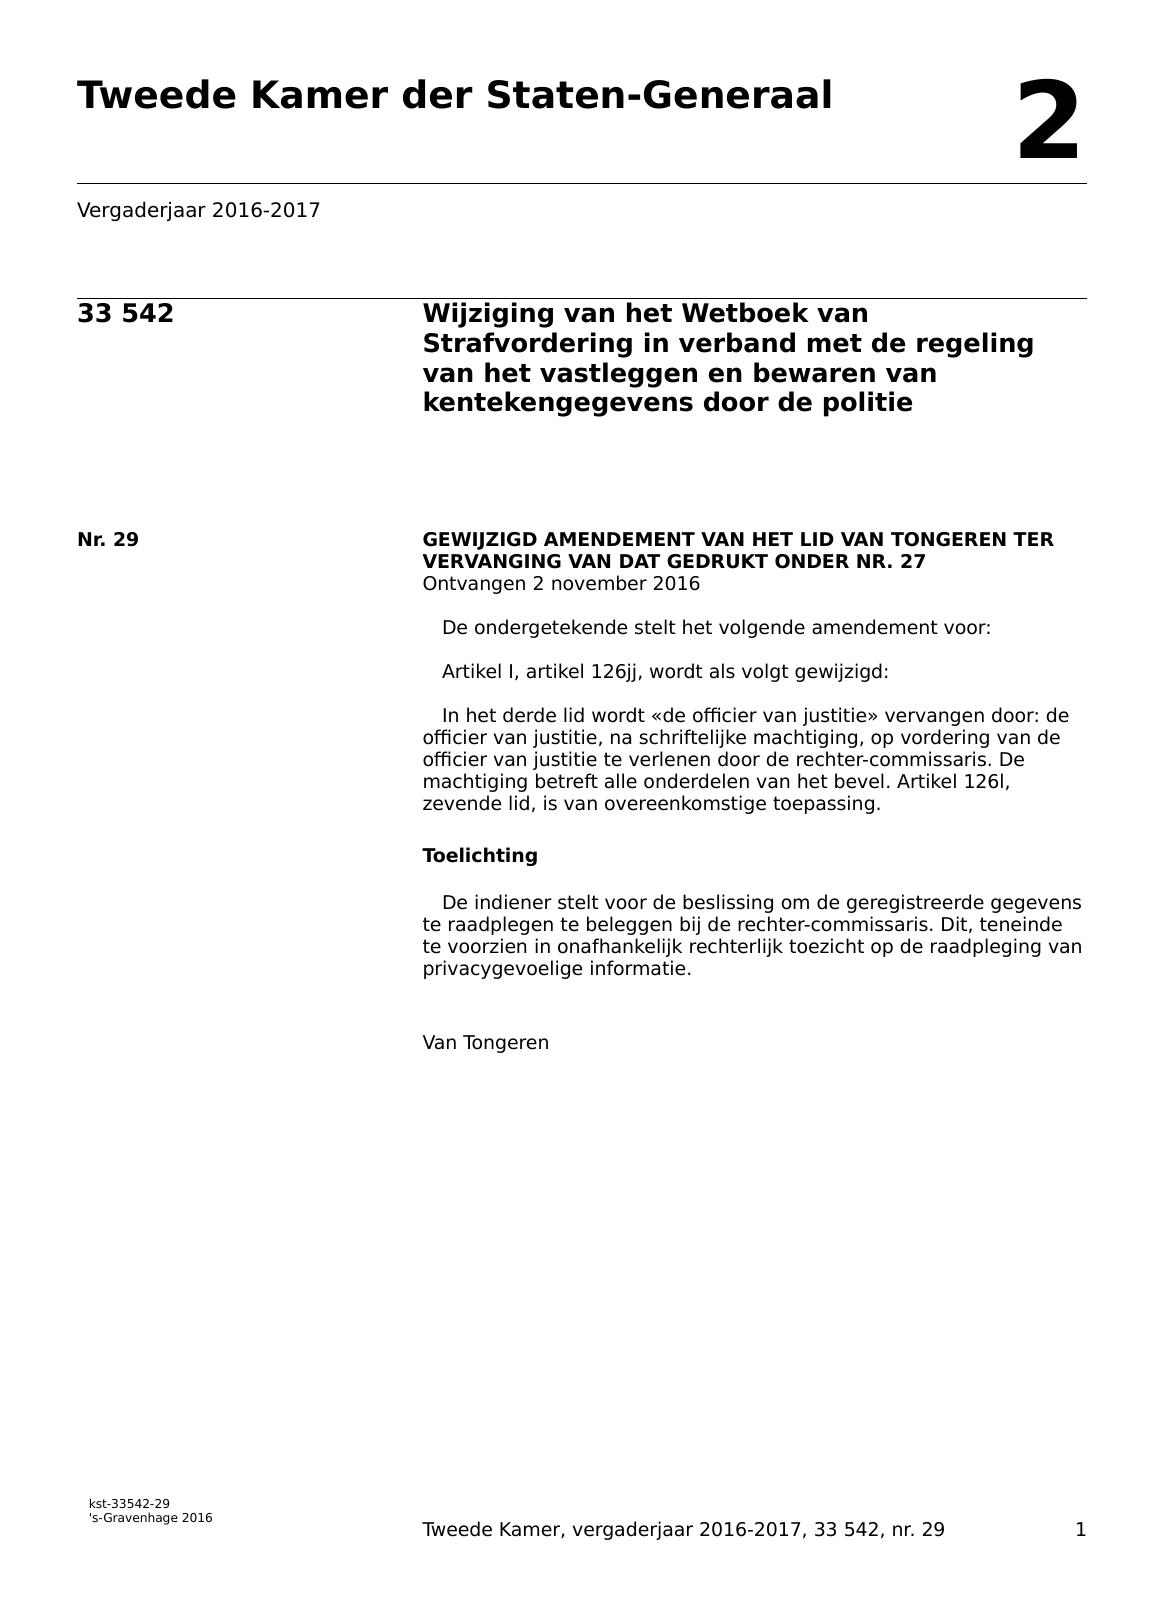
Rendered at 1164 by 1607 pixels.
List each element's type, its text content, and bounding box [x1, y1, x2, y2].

subtitle 33 542 Wijziging van het Wetboek van Strafvordering in verband met de regeling van het vastleggen en bewaren van kentekengegevens door de politie [77, 299, 1087, 418]
text kst-33542-29 [88, 1497, 323, 1511]
subtitle Nr. 29 GEWIJZIGD AMENDEMENT VAN HET LID VAN TONGEREN TER VERVANGING VAN DAT GEDRUKT ONDER NR. 27 [77, 529, 1087, 573]
table_header Tweede Kamer der Staten-Generaal [77, 59, 886, 183]
text Van Tongeren [422, 1010, 1087, 1054]
text De indiener stelt voor de beslissing om de geregistreerde gegevens te raadplegen te beleggen bij de rechter-commissaris. Dit, teneinde te voorzien in onafhankelijk rechterlijk toezicht op de raadpleging van privacygevoelige informatie. [422, 892, 1087, 980]
subtitle Toelichting [422, 845, 1087, 867]
text 's-Gravenhage 2016 [88, 1511, 323, 1525]
text De ondergetekende stelt het volgende amendement voor: [422, 617, 1087, 639]
table_header 2 [886, 59, 1087, 183]
text In het derde lid wordt «de officier van justitie» vervangen door: de officier van justitie, na schriftelijke machtiging, op vordering van de officier van justitie te verlenen door de rechter-commissaris. De machtiging betreft alle onderdelen van het bevel. Artikel 126l, zevende lid, is van overeenkomstige toepassing. [422, 705, 1087, 815]
text Artikel I, artikel 126jj, wordt als volgt gewijzigd: [422, 661, 1087, 683]
table_cell Vergaderjaar 2016-2017 [77, 184, 1087, 298]
text Ontvangen 2 november 2016 [422, 573, 1087, 595]
